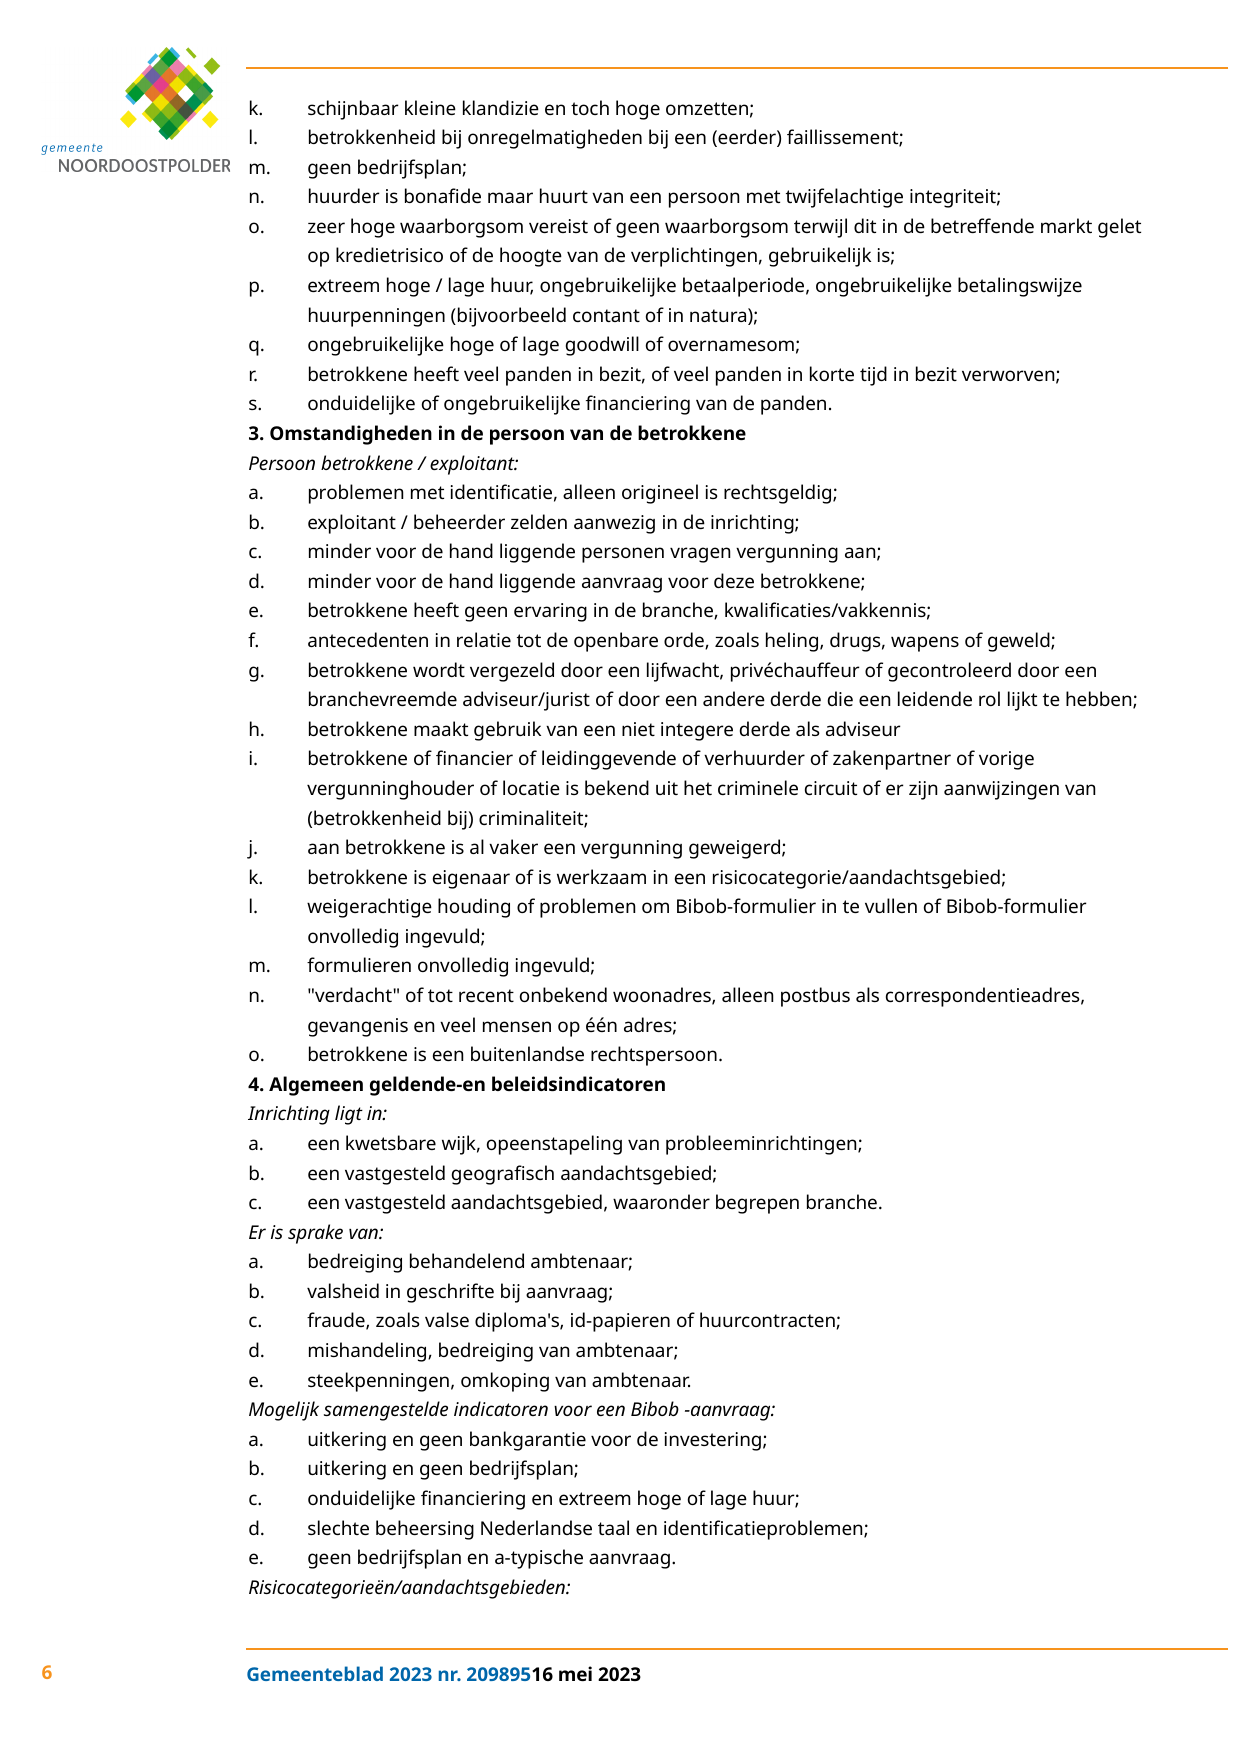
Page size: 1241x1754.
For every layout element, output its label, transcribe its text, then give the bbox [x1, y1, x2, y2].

text 4. Algemeen geldende-en beleidsindicatoren [248, 1071, 1152, 1097]
list ongebruikelijke hoge of lage goodwill of overnamesom; [248, 331, 1152, 357]
list onduidelijke of ongebruikelijke financiering van de panden. [248, 391, 1152, 416]
list betrokkene is een buitenlandse rechtspersoon. [248, 1041, 1152, 1067]
list een vastgesteld aandachtsgebied, waaronder begrepen branche. [248, 1189, 1152, 1215]
list betrokkene heeft veel panden in bezit, of veel panden in korte tijd in bezit verworven; [248, 361, 1152, 387]
list betrokkene of financier of leidinggevende of verhuurder of zakenpartner of vorige vergunninghouder of locatie is bekend uit het criminele circuit of er zijn aanwijzingen van (betrokkenheid bij) criminaliteit; [248, 746, 1152, 831]
text Inrichting ligt in: [248, 1101, 1152, 1126]
list zeer hoge waarborgsom vereist of geen waarborgsom terwijl dit in de betreffende markt gelet op kredietrisico of de hoogte van de verplichtingen, gebruikelijk is; [248, 213, 1152, 268]
list betrokkene maakt gebruik van een niet integere derde als adviseur [248, 716, 1152, 742]
list problemen met identificatie, alleen origineel is rechtsgeldig; [248, 479, 1152, 505]
list antecedenten in relatie tot de openbare orde, zoals heling, drugs, wapens of geweld; [248, 627, 1152, 653]
text 3. Omstandigheden in de persoon van de betrokkene [248, 420, 1152, 446]
list aan betrokkene is al vaker een vergunning geweigerd; [248, 834, 1152, 860]
text Mogelijk samengestelde indicatoren voor een Bibob -aanvraag: [248, 1396, 1152, 1422]
list weigerachtige houding of problemen om Bibob-formulier in te vullen of Bibob-formulier onvolledig ingevuld; [248, 893, 1152, 949]
list huurder is bonafide maar huurt van een persoon met twijfelachtige integriteit; [248, 183, 1152, 209]
list geen bedrijfsplan en a-typische aanvraag. [248, 1544, 1152, 1570]
list een vastgesteld geografisch aandachtsgebied; [248, 1160, 1152, 1186]
list mishandeling, bedreiging van ambtenaar; [248, 1337, 1152, 1363]
list uitkering en geen bankgarantie voor de investering; [248, 1426, 1152, 1452]
list slechte beheersing Nederlandse taal en identificatieproblemen; [248, 1515, 1152, 1541]
list onduidelijke financiering en extreem hoge of lage huur; [248, 1485, 1152, 1511]
text Persoon betrokkene / exploitant: [248, 450, 1152, 476]
list een kwetsbare wijk, opeenstapeling van probleeminrichtingen; [248, 1130, 1152, 1156]
list uitkering en geen bedrijfsplan; [248, 1456, 1152, 1481]
list betrokkene is eigenaar of is werkzaam in een risicocategorie/aandachtsgebied; [248, 864, 1152, 890]
list schijnbaar kleine klandizie en toch hoge omzetten; [248, 95, 1152, 121]
list fraude, zoals valse diploma's, id-papieren of huurcontracten; [248, 1308, 1152, 1333]
list steekpenningen, omkoping van ambtenaar. [248, 1367, 1152, 1393]
list betrokkene wordt vergezeld door een lijfwacht, privéchauffeur of gecontroleerd door een branchevreemde adviseur/jurist of door een andere derde die een leidende rol lijkt te hebben; [248, 657, 1152, 712]
list exploitant / beheerder zelden aanwezig in de inrichting; [248, 509, 1152, 535]
list betrokkene heeft geen ervaring in de branche, kwalificaties/vakkennis; [248, 598, 1152, 623]
list valsheid in geschrifte bij aanvraag; [248, 1278, 1152, 1304]
list formulieren onvolledig ingevuld; [248, 953, 1152, 978]
text Risicocategorieën/aandachtsgebieden: [248, 1574, 1152, 1600]
list extreem hoge / lage huur, ongebruikelijke betaalperiode, ongebruikelijke betalingswijze huurpenningen (bijvoorbeeld contant of in natura); [248, 272, 1152, 328]
list minder voor de hand liggende personen vragen vergunning aan; [248, 538, 1152, 564]
list geen bedrijfsplan; [248, 154, 1152, 180]
picture [41, 47, 231, 172]
list betrokkenheid bij onregelmatigheden bij een (eerder) faillissement; [248, 124, 1152, 150]
text Er is sprake van: [248, 1219, 1152, 1245]
list bedreiging behandelend ambtenaar; [248, 1248, 1152, 1274]
list "verdacht" of tot recent onbekend woonadres, alleen postbus als correspondentieadres, gevangenis en veel mensen op één adres; [248, 982, 1152, 1038]
list minder voor de hand liggende aanvraag voor deze betrokkene; [248, 568, 1152, 594]
